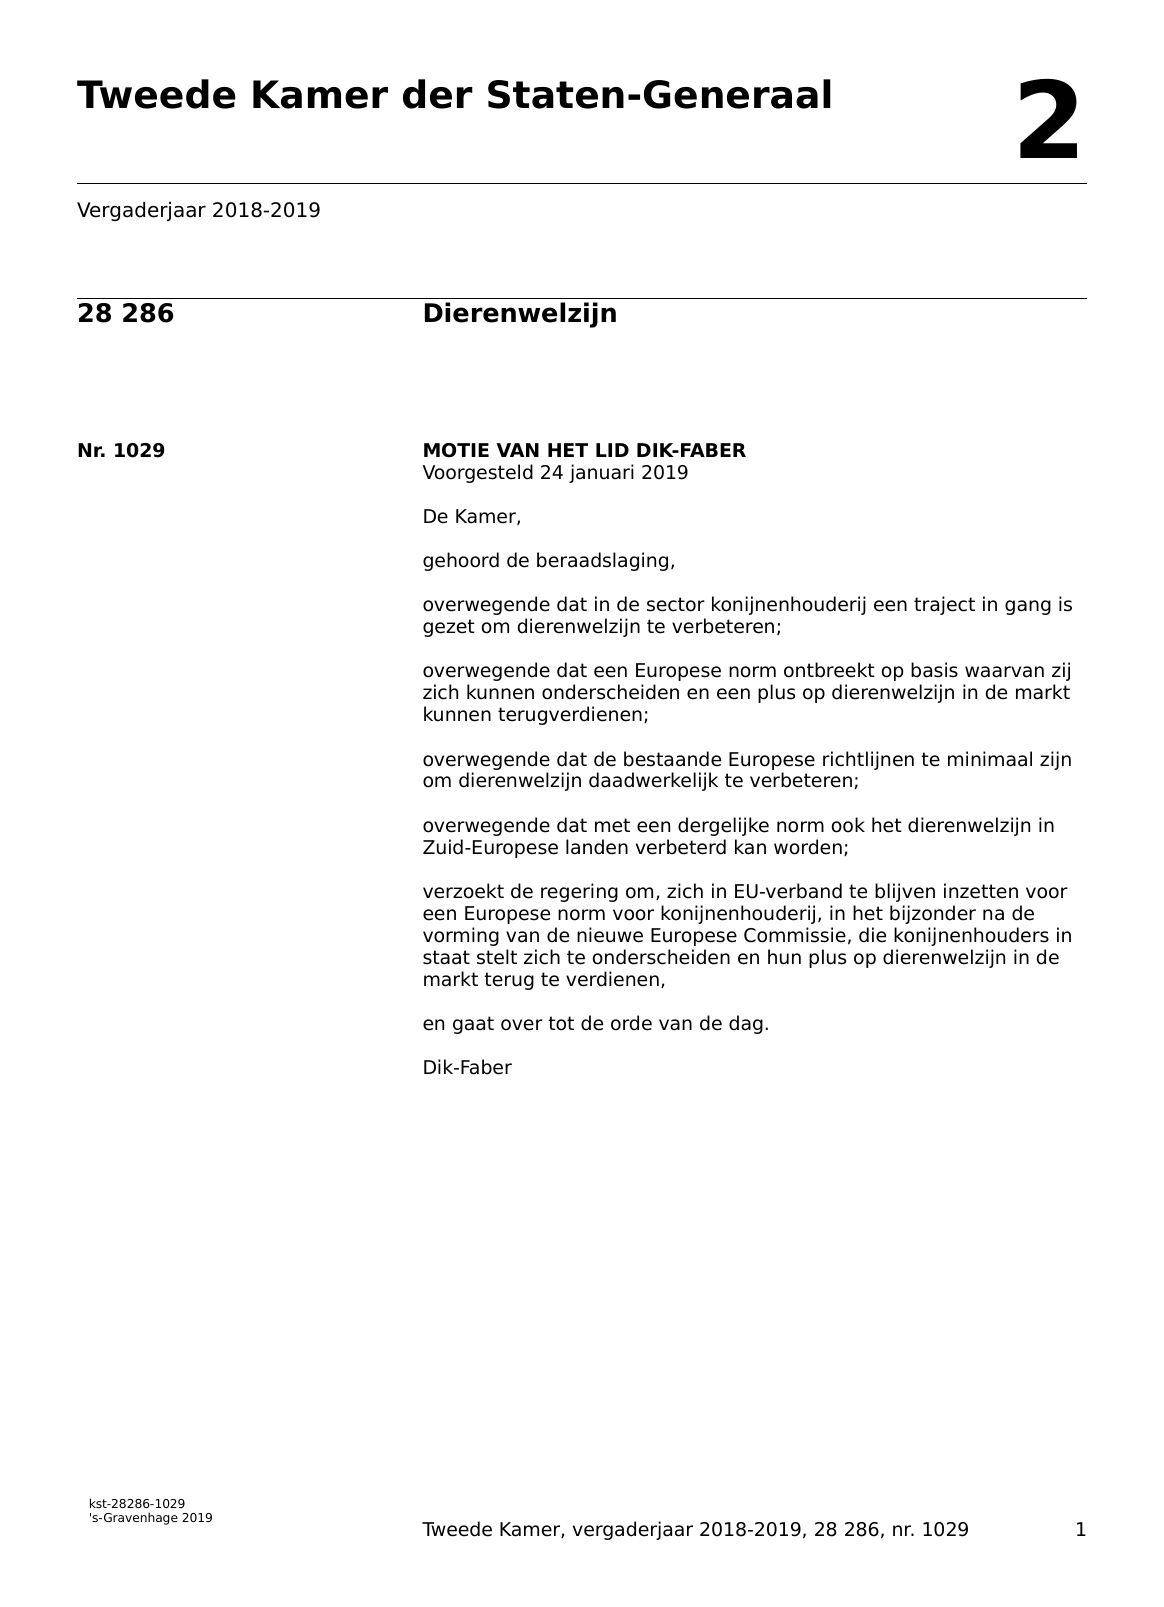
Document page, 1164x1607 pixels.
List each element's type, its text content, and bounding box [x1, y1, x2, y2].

text overwegende dat met een dergelijke norm ook het dierenwelzijn in Zuid-Europese landen verbeterd kan worden; [422, 814, 1087, 858]
text kst-28286-1029 [88, 1497, 323, 1511]
table_cell Vergaderjaar 2018-2019 [77, 184, 1087, 298]
text 's-Gravenhage 2019 [88, 1511, 323, 1525]
text De Kamer, [422, 506, 1087, 528]
table_header 2 [886, 59, 1087, 183]
table_header Tweede Kamer der Staten-Generaal [77, 59, 886, 183]
subtitle 28 286 Dierenwelzijn [77, 299, 1087, 329]
text overwegende dat een Europese norm ontbreekt op basis waarvan zij zich kunnen onderscheiden en een plus op dierenwelzijn in de markt kunnen terugverdienen; [422, 660, 1087, 726]
text Dik-Faber [422, 1057, 1087, 1079]
text Voorgesteld 24 januari 2019 [422, 462, 1087, 484]
text verzoekt de regering om, zich in EU-verband te blijven inzetten voor een Europese norm voor konijnenhouderij, in het bijzonder na de vorming van de nieuwe Europese Commissie, die konijnenhouders in staat stelt zich te onderscheiden en hun plus op dierenwelzijn in de markt terug te verdienen, [422, 881, 1087, 991]
subtitle Nr. 1029 MOTIE VAN HET LID DIK-FABER [77, 440, 1087, 462]
text overwegende dat de bestaande Europese richtlijnen te minimaal zijn om dierenwelzijn daadwerkelijk te verbeteren; [422, 748, 1087, 792]
text overwegende dat in de sector konijnenhouderij een traject in gang is gezet om dierenwelzijn te verbeteren; [422, 594, 1087, 638]
text en gaat over tot de orde van de dag. [422, 1013, 1087, 1035]
text gehoord de beraadslaging, [422, 550, 1087, 572]
